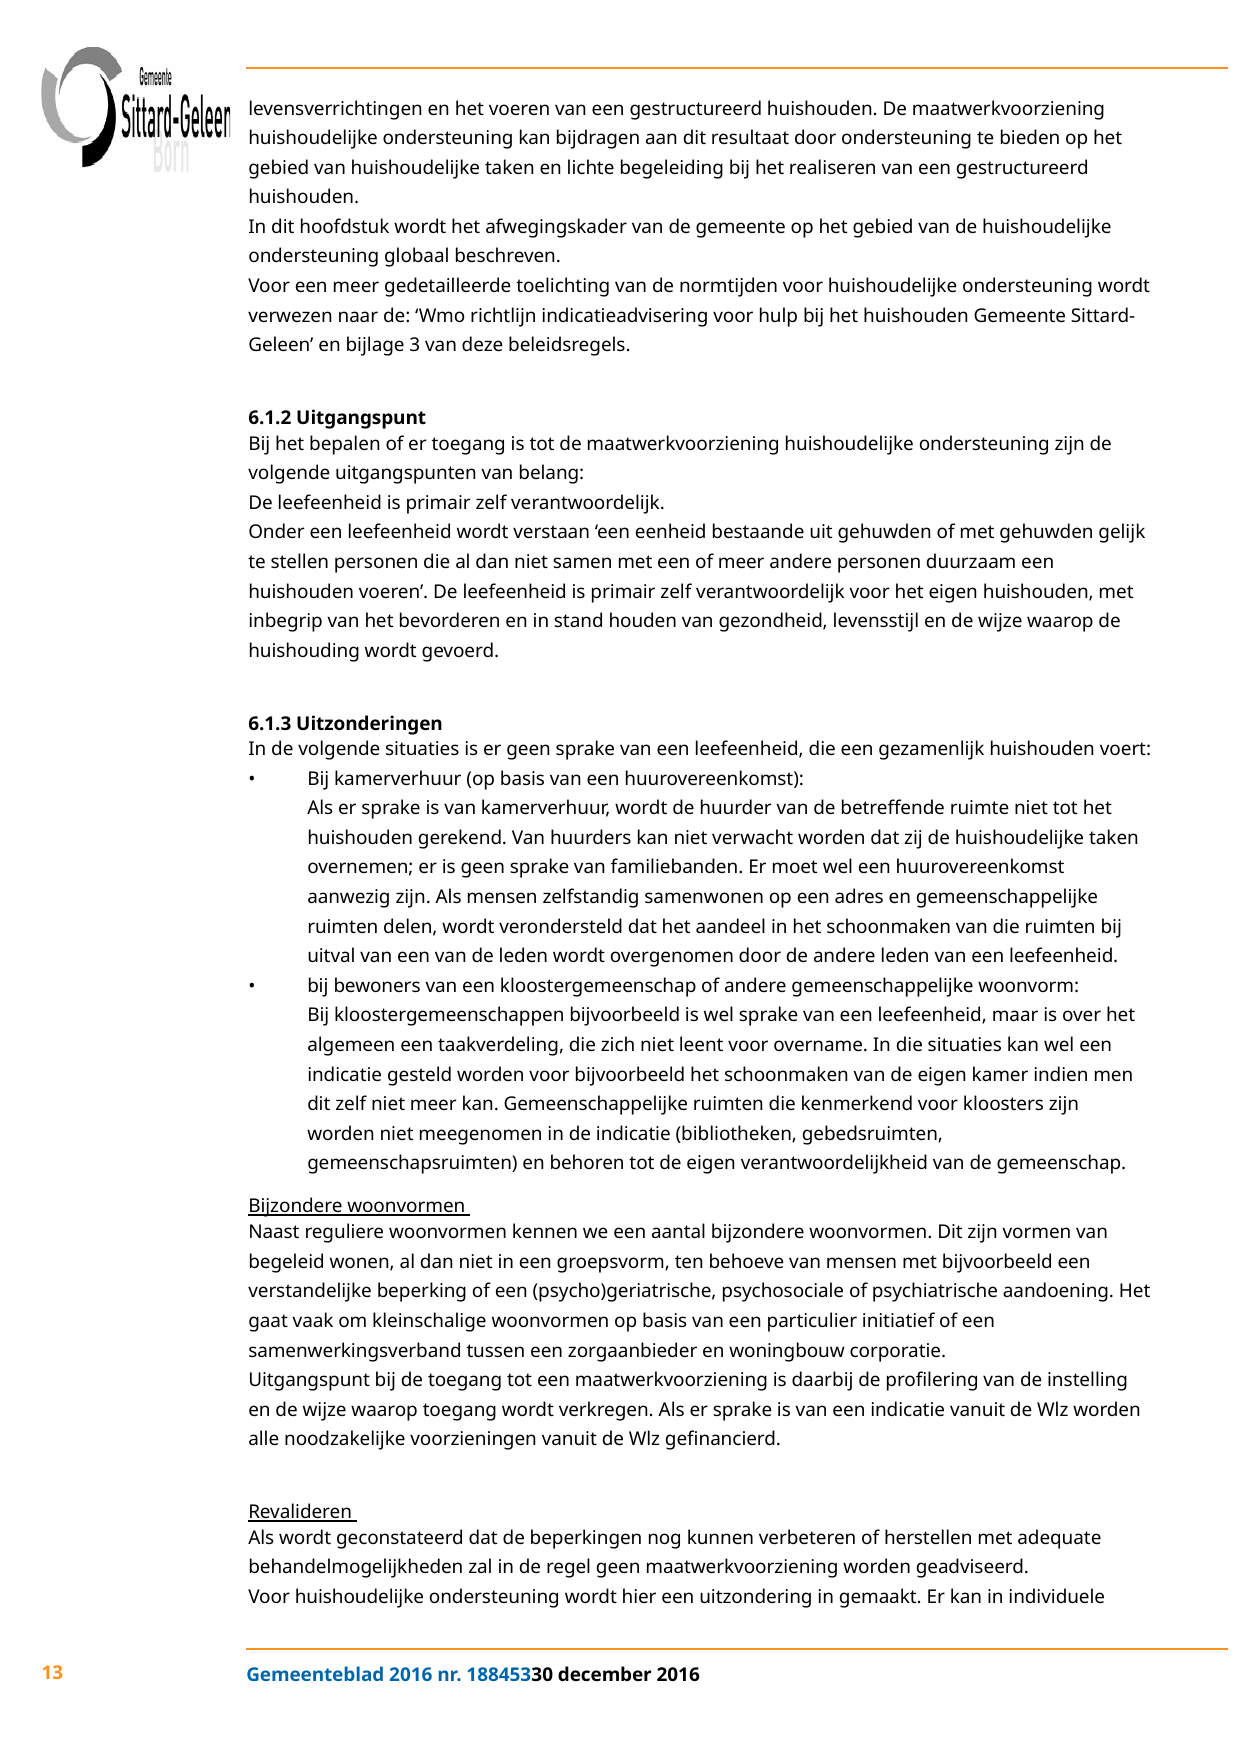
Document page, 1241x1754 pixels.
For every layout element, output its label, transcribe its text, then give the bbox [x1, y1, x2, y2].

text Bijzondere woonvormen [248, 1193, 1152, 1218]
text Voor een meer gedetailleerde toelichting van de normtijden voor huishoudelijke ondersteuning wordt verwezen naar de: ‘Wmo richtlijn indicatieadvisering voor hulp bij het huishouden Gemeente Sittard-Geleen’ en bijlage 3 van deze beleidsregels. [248, 272, 1152, 357]
text Voor huishoudelijke ondersteuning wordt hier een uitzondering in gemaakt. Er kan in individuele [248, 1583, 1152, 1609]
list Als er sprake is van kamerverhuur, wordt de huurder van de betreffende ruimte niet tot het huishouden gerekend. Van huurders kan niet verwacht worden dat zij de huishoudelijke taken overnemen; er is geen sprake van familiebanden. Er moet wel een huurovereenkomst aanwezig zijn. Als mensen zelfstandig samenwonen op een adres en gemeenschappelijke ruimten delen, wordt verondersteld dat het aandeel in het schoonmaken van die ruimten bij uitval van een van de leden wordt overgenomen door de andere leden van een leefeenheid. [248, 794, 1152, 968]
picture [41, 47, 231, 172]
text Onder een leefeenheid wordt verstaan ‘een eenheid bestaande uit gehuwden of met gehuwden gelijk te stellen personen die al dan niet samen met een of meer andere personen duurzaam een huishouden voeren’. De leefeenheid is primair zelf verantwoordelijk voor het eigen huishouden, met inbegrip van het bevorderen en in stand houden van gezondheid, levensstijl en de wijze waarop de huishouding wordt gevoerd. [248, 519, 1152, 663]
list Bij kloostergemeenschappen bijvoorbeeld is wel sprake van een leefeenheid, maar is over het algemeen een taakverdeling, die zich niet leent voor overname. In die situaties kan wel een indicatie gesteld worden voor bijvoorbeeld het schoonmaken van de eigen kamer indien men dit zelf niet meer kan. Gemeenschappelijke ruimten die kenmerkend voor kloosters zijn worden niet meegenomen in de indicatie (bibliotheken, gebedsruimten, gemeenschapsruimten) en behoren tot de eigen verantwoordelijkheid van de gemeenschap. [248, 1002, 1152, 1175]
text In de volgende situaties is er geen sprake van een leefeenheid, die een gezamenlijk huishouden voert: [248, 735, 1152, 761]
text In dit hoofdstuk wordt het afwegingskader van de gemeente op het gebied van de huishoudelijke ondersteuning globaal beschreven. [248, 213, 1152, 268]
text levensverrichtingen en het voeren van een gestructureerd huishouden. De maatwerkvoorziening huishoudelijke ondersteuning kan bijdragen aan dit resultaat door ondersteuning te bieden op het gebied van huishoudelijke taken en lichte begeleiding bij het realiseren van een gestructureerd huishouden. [248, 95, 1152, 209]
text Naast reguliere woonvormen kennen we een aantal bijzondere woonvormen. Dit zijn vormen van begeleid wonen, al dan niet in een groepsvorm, ten behoeve van mensen met bijvoorbeeld een verstandelijke beperking of een (psycho)geriatrische, psychosociale of psychiatrische aandoening. Het gaat vaak om kleinschalige woonvormen op basis van een particulier initiatief of een samenwerkingsverband tussen een zorgaanbieder en woningbouw corporatie. [248, 1218, 1152, 1362]
text Als wordt geconstateerd dat de beperkingen nog kunnen verbeteren of herstellen met adequate behandelmogelijkheden zal in de regel geen maatwerkvoorziening worden geadviseerd. [248, 1524, 1152, 1579]
text Bij het bepalen of er toegang is tot de maatwerkvoorziening huishoudelijke ondersteuning zijn de volgende uitgangspunten van belang: [248, 430, 1152, 485]
list Bij kamerverhuur (op basis van een huurovereenkomst): [248, 765, 1152, 791]
list bij bewoners van een kloostergemeenschap of andere gemeenschappelijke woonvorm: [248, 972, 1152, 998]
text Revalideren [248, 1498, 1152, 1524]
text De leefeenheid is primair zelf verantwoordelijk. [248, 489, 1152, 515]
text Uitgangspunt bij de toegang tot een maatwerkvoorziening is daarbij de profilering van de instelling en de wijze waarop toegang wordt verkregen. Als er sprake is van een indicatie vanuit de Wlz worden alle noodzakelijke voorzieningen vanuit de Wlz gefinancierd. [248, 1366, 1152, 1451]
text 6.1.3 Uitzonderingen [248, 710, 1152, 735]
text 6.1.2 Uitgangspunt [248, 404, 1152, 430]
